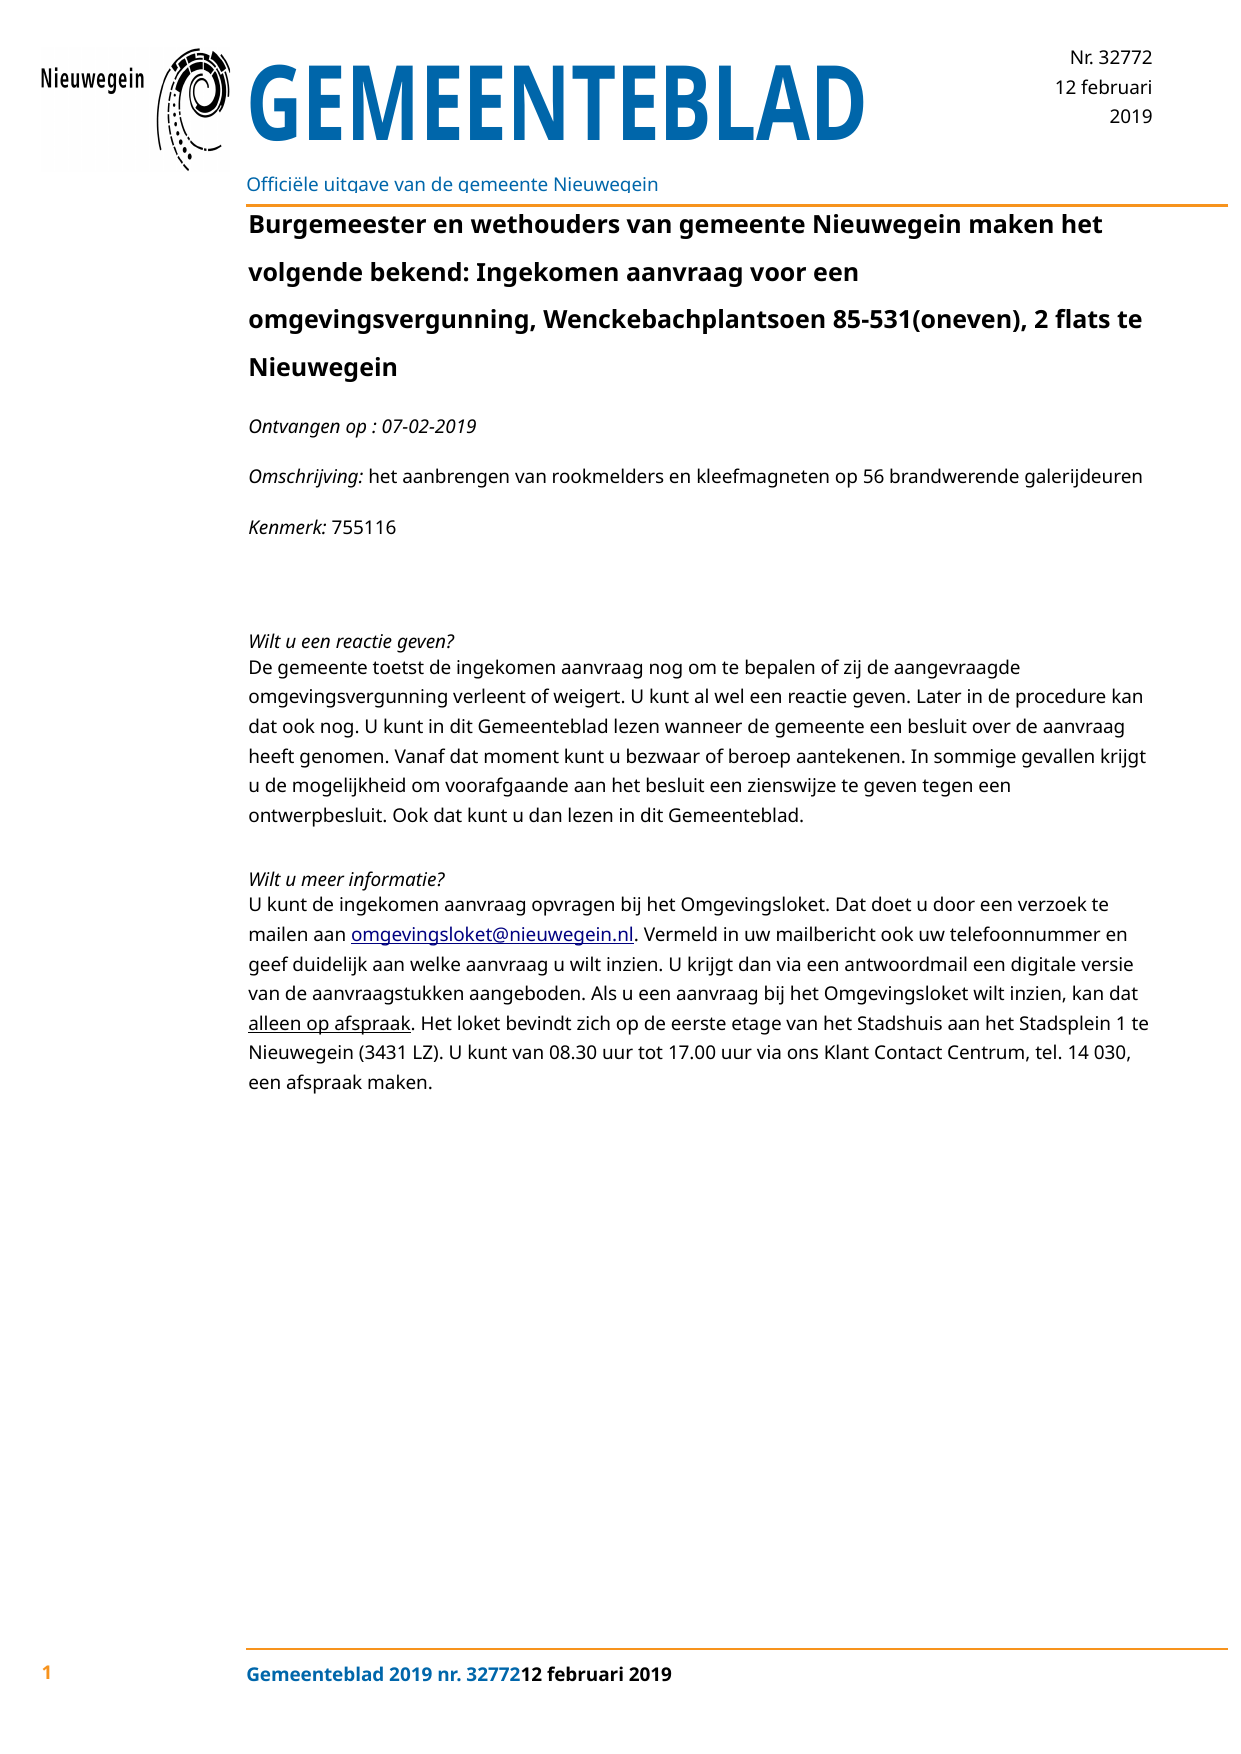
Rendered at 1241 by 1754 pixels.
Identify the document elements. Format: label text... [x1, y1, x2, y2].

picture [41, 47, 231, 172]
text Ontvangen op : 07-02-2019 [248, 413, 1152, 439]
text U kunt de ingekomen aanvraag opvragen bij het Omgevingsloket. Dat doet u door een verzoek te mailen aan omgevingsloket@nieuwegein.nl. Vermeld in uw mailbericht ook uw telefoonnummer en geef duidelijk aan welke aanvraag u wilt inzien. U krijgt dan via een antwoordmail een digitale versie van de aanvraagstukken aangeboden. Als u een aanvraag bij het Omgevingsloket wilt inzien, kan dat alleen op afspraak. Het loket bevindt zich op de eerste etage van het Stadshuis aan het Stadsplein 1 te Nieuwegein (3431 LZ). U kunt van 08.30 uur tot 17.00 uur via ons Klant Contact Centrum, tel. 14 030, een afspraak maken. [248, 892, 1152, 1095]
text De gemeente toetst de ingekomen aanvraag nog om te bepalen of zij de aangevraagde omgevingsvergunning verleent of weigert. U kunt al wel een reactie geven. Later in de procedure kan dat ook nog. U kunt in dit Gemeenteblad lezen wanneer de gemeente een besluit over de aanvraag heeft genomen. Vanaf dat moment kunt u bezwaar of beroep aantekenen. In sommige gevallen krijgt u de mogelijkheid om voorafgaande aan het besluit een zienswijze te geven tegen een ontwerpbesluit. Ook dat kunt u dan lezen in dit Gemeenteblad. [248, 654, 1152, 828]
text Kenmerk: 755116 [248, 514, 1152, 540]
text Omschrijving: het aanbrengen van rookmelders en kleefmagneten op 56 brandwerende galerijdeuren [248, 463, 1152, 489]
text Wilt u meer informatie? [248, 866, 1152, 892]
text Wilt u een reactie geven? [248, 628, 1152, 654]
text Burgemeester en wethouders van gemeente Nieuwegein maken het volgende bekend: Ingekomen aanvraag voor een omgevingsvergunning, Wenckebachplantsoen 85-531(oneven), 2 flats te Nieuwegein [248, 207, 1152, 384]
